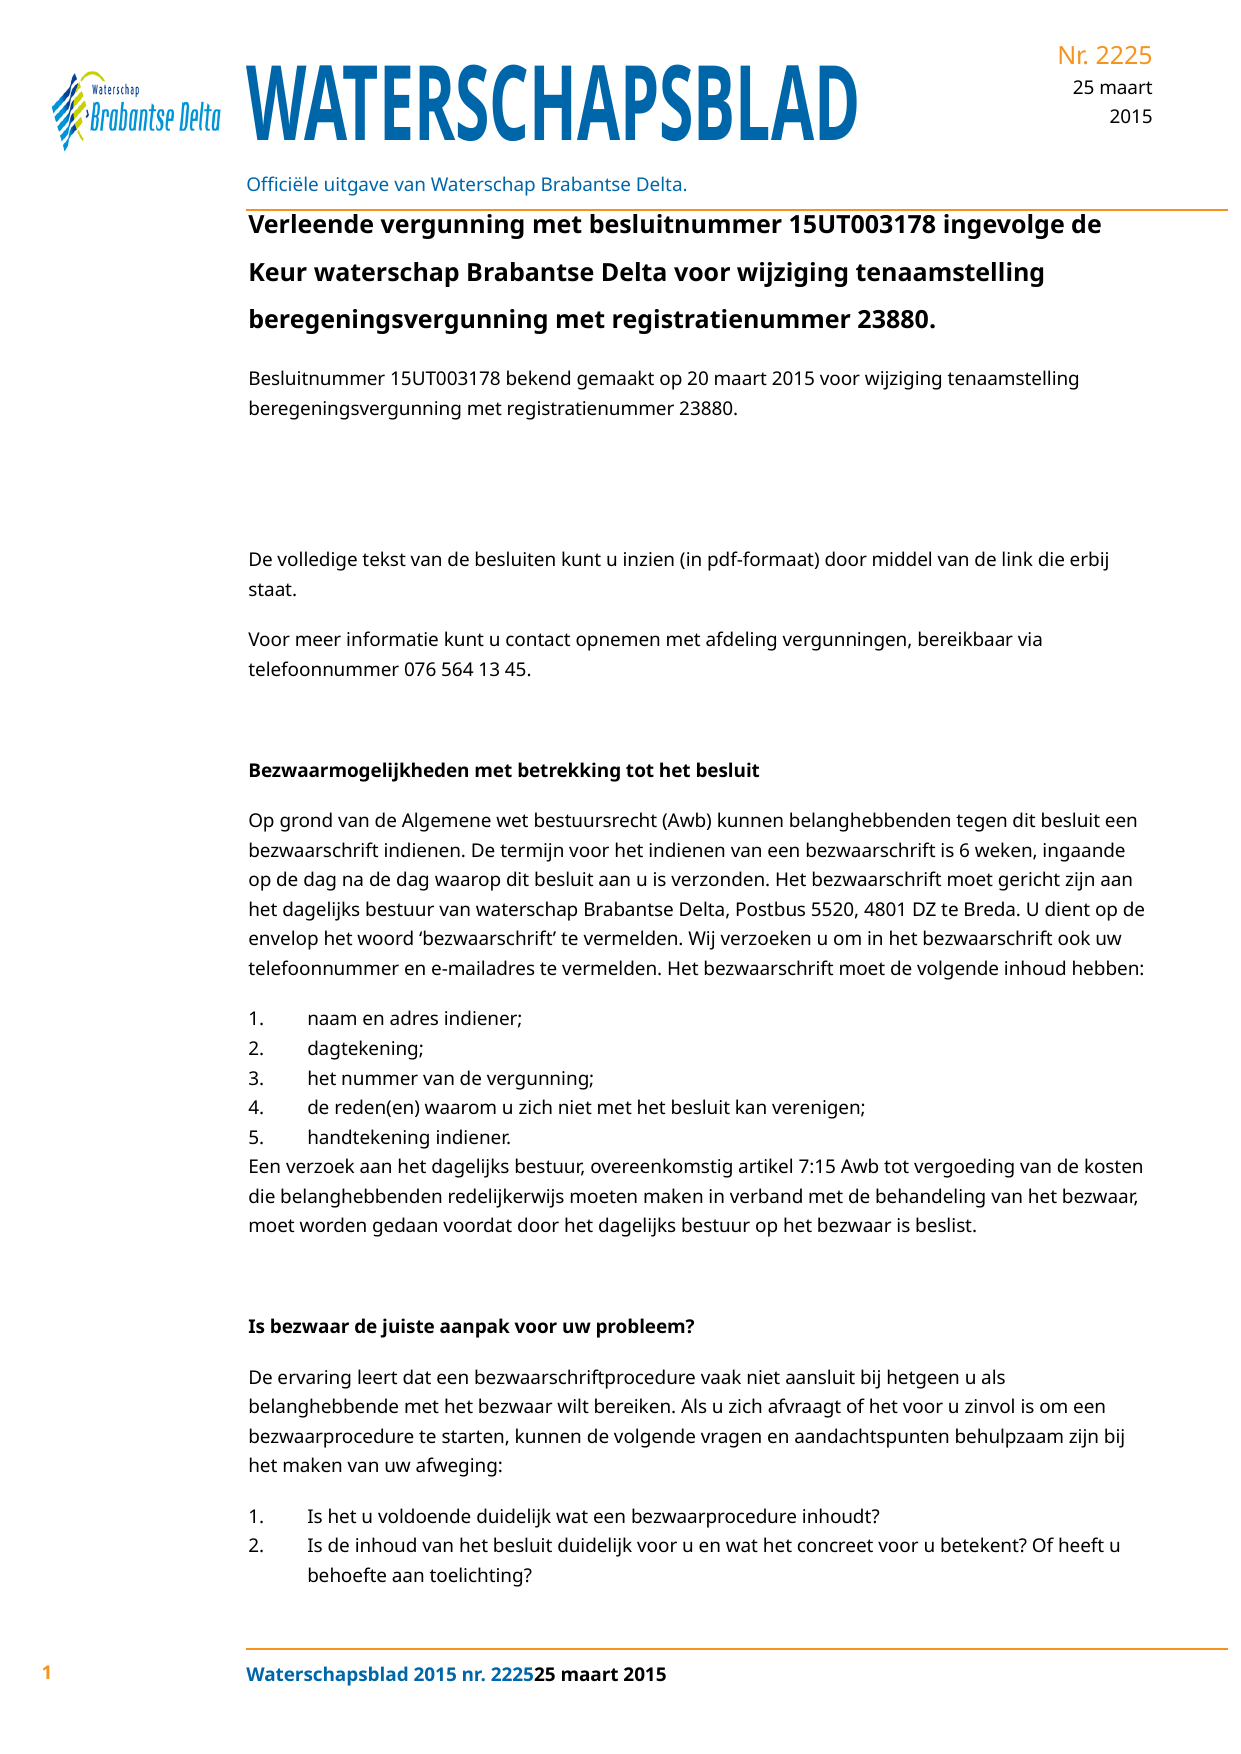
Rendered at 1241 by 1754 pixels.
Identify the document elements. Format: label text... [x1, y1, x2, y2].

text Een verzoek aan het dagelijks bestuur, overeenkomstig artikel 7:15 Awb tot vergoeding van de kosten die belanghebbenden redelijkerwijs moeten maken in verband met de behandeling van het bezwaar, moet worden gedaan voordat door het dagelijks bestuur op het bezwaar is beslist. [248, 1153, 1152, 1238]
list handtekening indiener. [248, 1124, 1152, 1149]
text Is bezwaar de juiste aanpak voor uw probleem? [248, 1313, 1152, 1339]
text Bezwaarmogelijkheden met betrekking tot het besluit [248, 757, 1152, 782]
list Is de inhoud van het besluit duidelijk voor u en wat het concreet voor u betekent? Of heeft u behoefte aan toelichting? [248, 1533, 1152, 1588]
picture [41, 47, 231, 172]
text De volledige tekst van de besluiten kunt u inzien (in pdf-formaat) door middel van de link die erbij staat. [248, 546, 1152, 602]
list het nummer van de vergunning; [248, 1065, 1152, 1090]
list de reden(en) waarom u zich niet met het besluit kan verenigen; [248, 1094, 1152, 1120]
text Verleende vergunning met besluitnummer 15UT003178 ingevolge de Keur waterschap Brabantse Delta voor wijziging tenaamstelling beregeningsvergunning met registratienummer 23880. [248, 211, 1152, 336]
list naam en adres indiener; [248, 1006, 1152, 1031]
text Besluitnummer 15UT003178 bekend gemaakt op 20 maart 2015 voor wijziging tenaamstelling beregeningsvergunning met registratienummer 23880. [248, 366, 1152, 421]
text De ervaring leert dat een bezwaarschriftprocedure vaak niet aansluit bij hetgeen u als belanghebbende met het bezwaar wilt bereiken. Als u zich afvraagt of het voor u zinvol is om een bezwaarprocedure te starten, kunnen de volgende vragen en aandachtspunten behulpzaam zijn bij het maken van uw afweging: [248, 1364, 1152, 1478]
text Voor meer informatie kunt u contact opnemen met afdeling vergunningen, bereikbaar via telefoonnummer 076 564 13 45. [248, 626, 1152, 682]
text Op grond van de Algemene wet bestuursrecht (Awb) kunnen belanghebbenden tegen dit besluit een bezwaarschrift indienen. De termijn voor het indienen van een bezwaarschrift is 6 weken, ingaande op de dag na de dag waarop dit besluit aan u is verzonden. Het bezwaarschrift moet gericht zijn aan het dagelijks bestuur van waterschap Brabantse Delta, Postbus 5520, 4801 DZ te Breda. U dient op de envelop het woord ‘bezwaarschrift’ te vermelden. Wij verzoeken u om in het bezwaarschrift ook uw telefoonnummer en e‑mailadres te vermelden. Het bezwaarschrift moet de volgende inhoud hebben: [248, 807, 1152, 981]
list Is het u voldoende duidelijk wat een bezwaarprocedure inhoudt? [248, 1503, 1152, 1529]
list dagtekening; [248, 1035, 1152, 1061]
